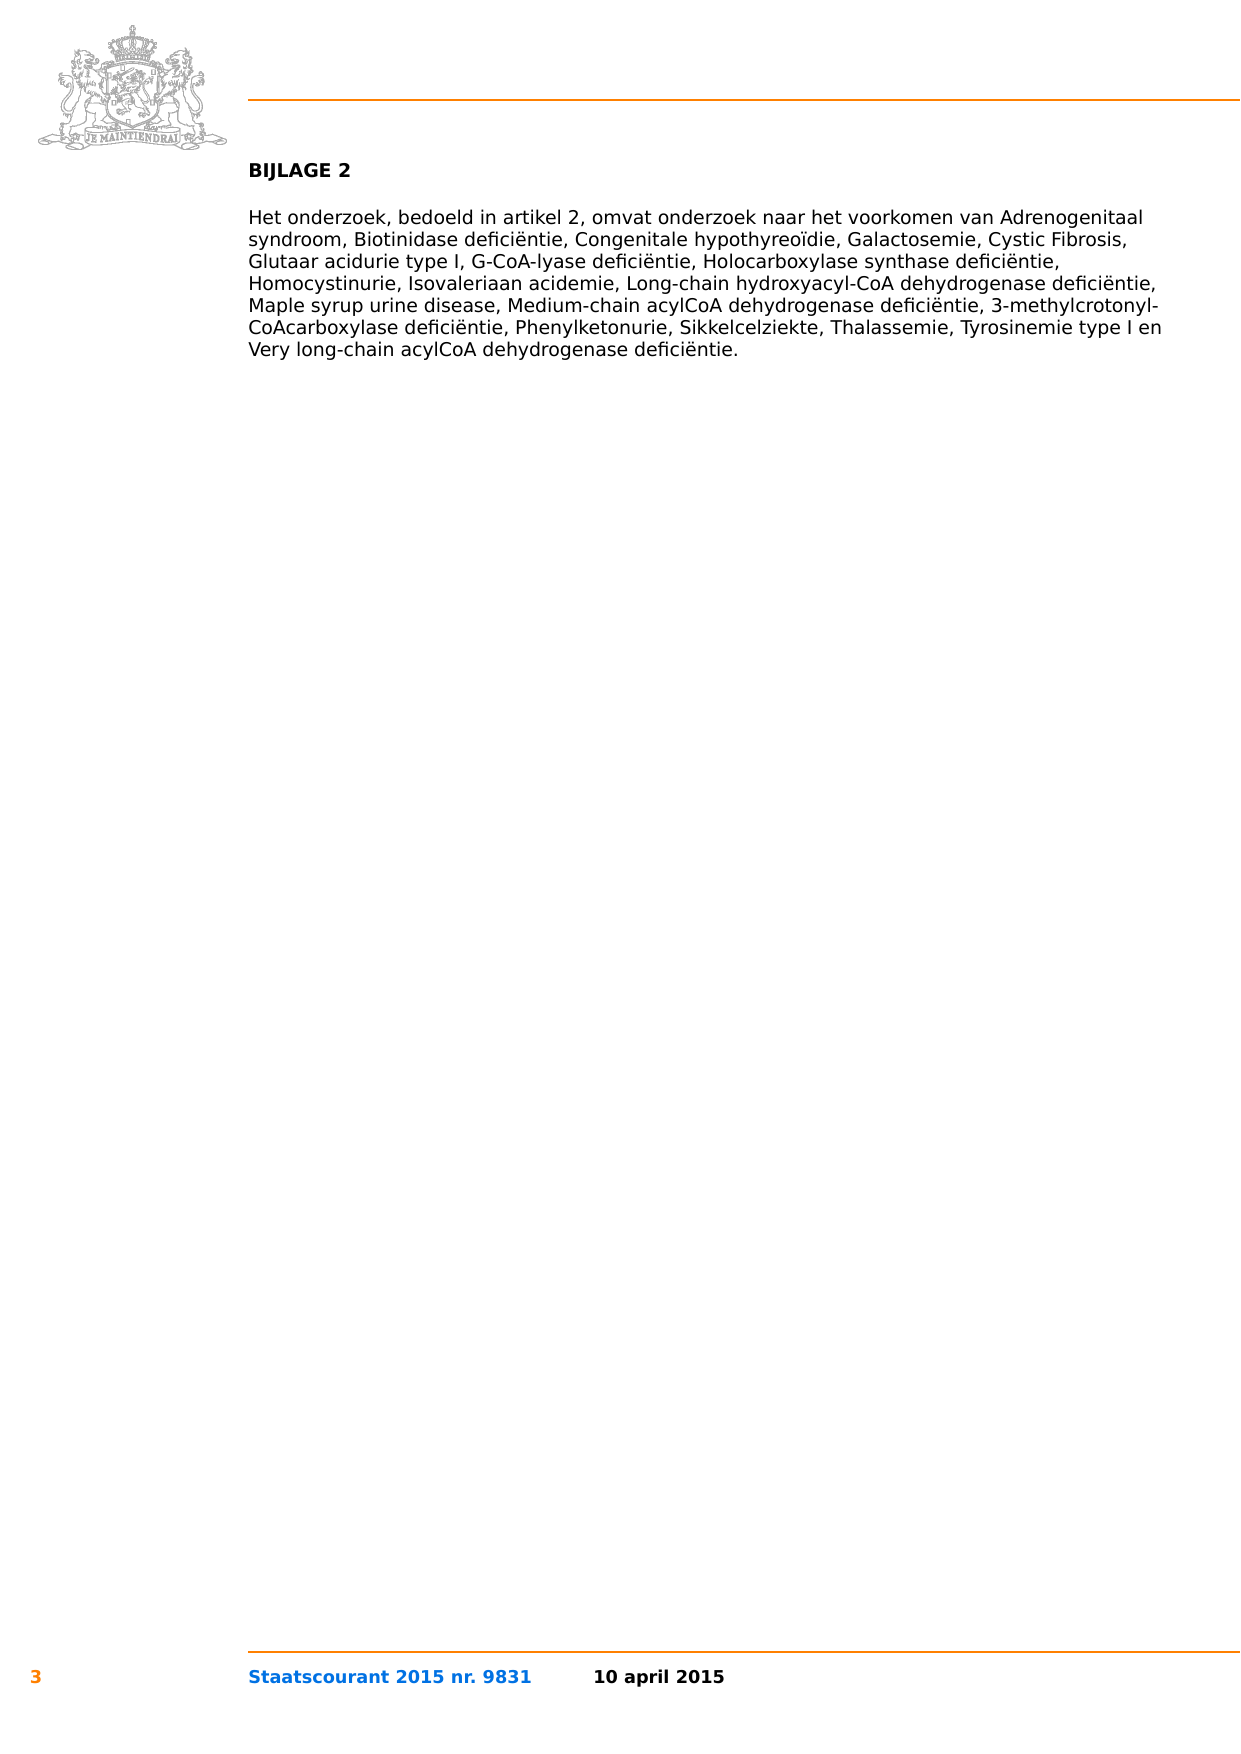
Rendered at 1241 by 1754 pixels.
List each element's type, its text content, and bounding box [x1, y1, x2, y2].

picture [38, 25, 227, 150]
text Het onderzoek, bedoeld in artikel 2, omvat onderzoek naar het voorkomen van Adrenogenitaal syndroom, Biotinidase deficiëntie, Congenitale hypothyreoïdie, Galactosemie, Cystic Fibrosis, Glutaar acidurie type I, G-CoA-lyase deficiëntie, Holocarboxylase synthase deficiëntie, Homocystinurie, Isovaleriaan acidemie, Long-chain hydroxyacyl-CoA dehydrogenase deficiëntie, Maple syrup urine disease, Medium-chain acylCoA dehydrogenase deficiëntie, 3-methylcrotonyl-CoAcarboxylase deficiëntie, Phenylketonurie, Sikkelcelziekte, Thalassemie, Tyrosinemie type I en Very long-chain acylCoA dehydrogenase deficiëntie. [248, 207, 1163, 361]
subtitle BIJLAGE 2 [248, 160, 1163, 182]
